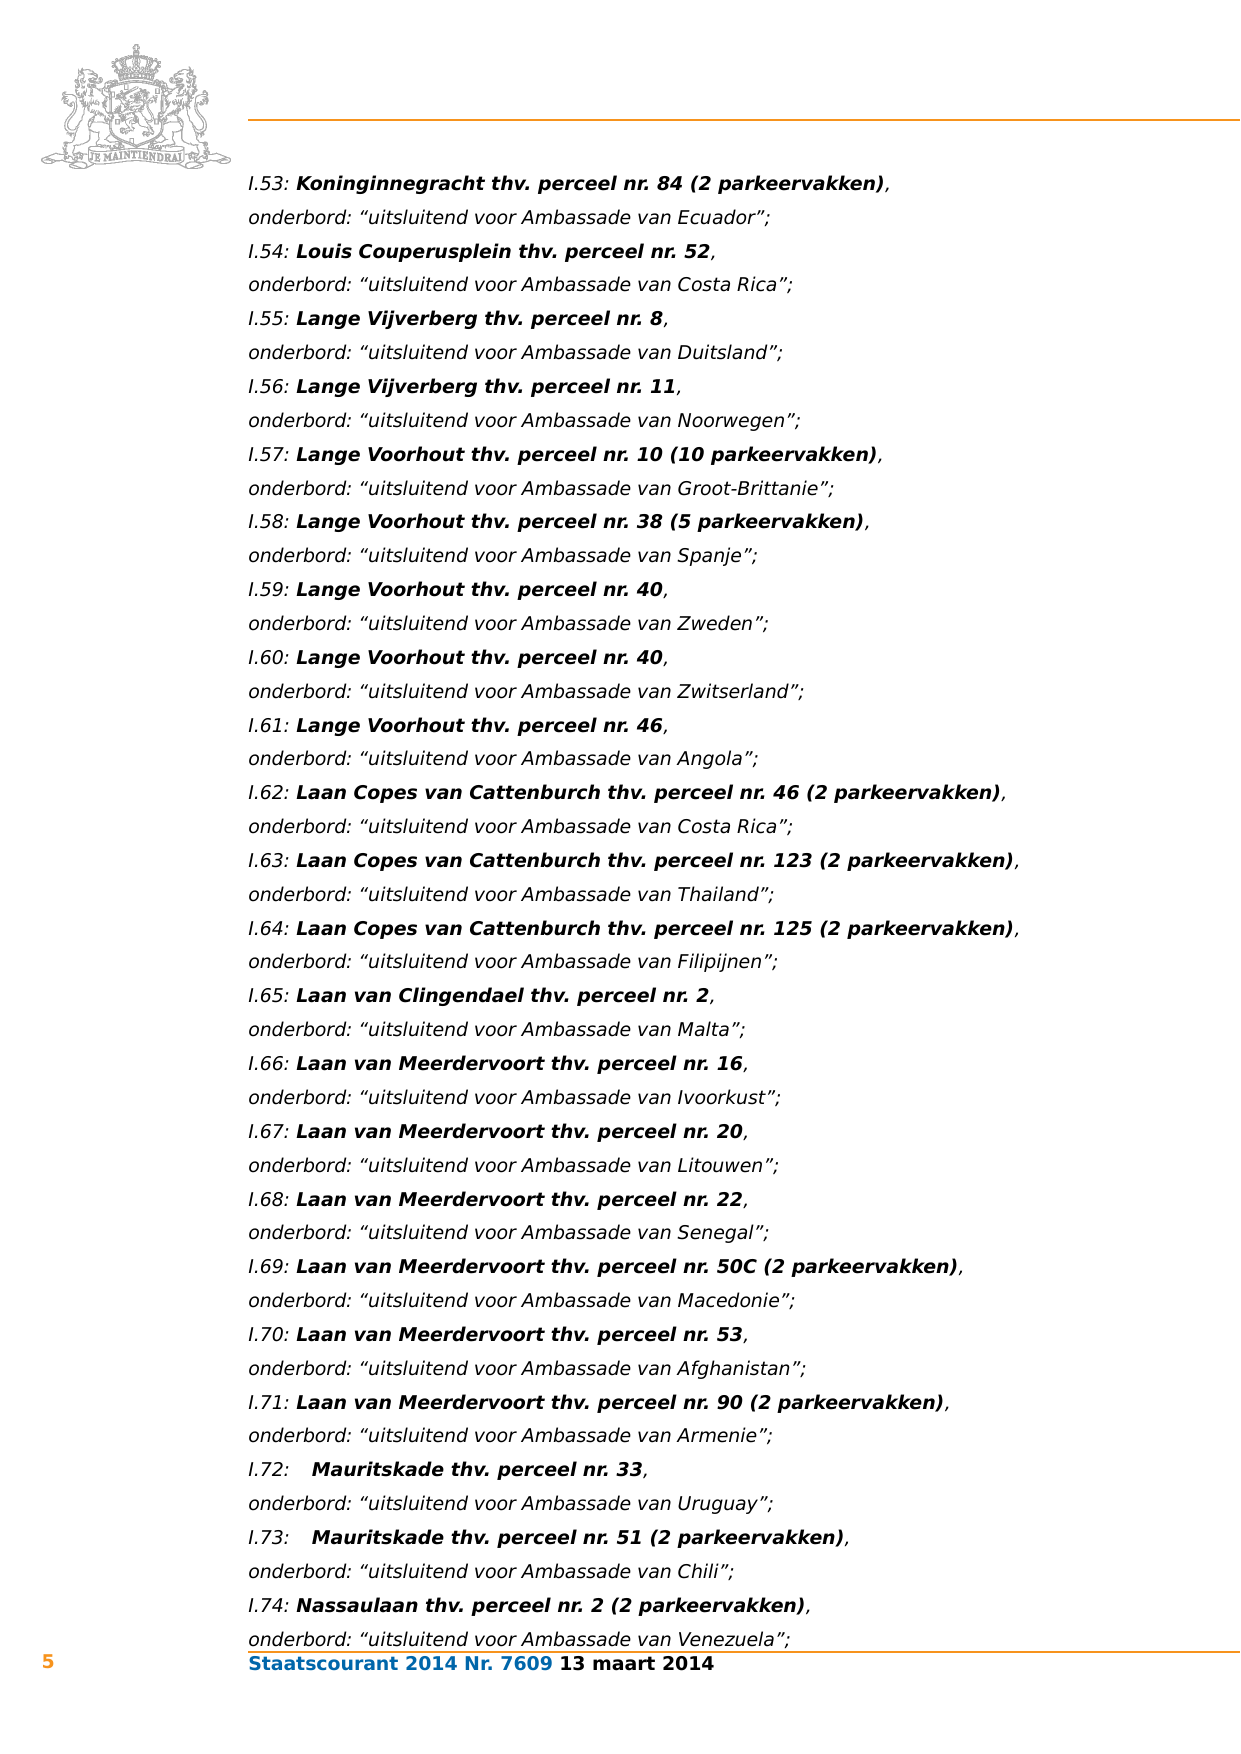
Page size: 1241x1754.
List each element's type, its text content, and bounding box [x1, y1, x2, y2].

text I.68: Laan van Meerdervoort thv. perceel nr. 22, [248, 1188, 1163, 1210]
text onderbord: “uitsluitend voor Ambassade van Zweden”; [248, 613, 1163, 635]
text I.54: Louis Couperusplein thv. perceel nr. 52, [248, 241, 1163, 262]
text I.66: Laan van Meerdervoort thv. perceel nr. 16, [248, 1053, 1163, 1075]
text I.58: Lange Voorhout thv. perceel nr. 38 (5 parkeervakken), [248, 511, 1163, 533]
text onderbord: “uitsluitend voor Ambassade van Armenie”; [248, 1425, 1163, 1447]
text onderbord: “uitsluitend voor Ambassade van Litouwen”; [248, 1154, 1163, 1177]
text onderbord: “uitsluitend voor Ambassade van Malta”; [248, 1019, 1163, 1041]
text onderbord: “uitsluitend voor Ambassade van Macedonie”; [248, 1290, 1163, 1312]
text onderbord: “uitsluitend voor Ambassade van Afghanistan”; [248, 1358, 1163, 1380]
text I.73: Mauritskade thv. perceel nr. 51 (2 parkeervakken), [248, 1527, 1163, 1549]
text I.62: Laan Copes van Cattenburch thv. perceel nr. 46 (2 parkeervakken), [248, 782, 1163, 804]
text I.71: Laan van Meerdervoort thv. perceel nr. 90 (2 parkeervakken), [248, 1392, 1163, 1413]
text onderbord: “uitsluitend voor Ambassade van Ivoorkust”; [248, 1087, 1163, 1109]
text I.63: Laan Copes van Cattenburch thv. perceel nr. 123 (2 parkeervakken), [248, 850, 1163, 872]
text onderbord: “uitsluitend voor Ambassade van Thailand”; [248, 884, 1163, 906]
text onderbord: “uitsluitend voor Ambassade van Chili”; [248, 1561, 1163, 1583]
text onderbord: “uitsluitend voor Ambassade van Zwitserland”; [248, 681, 1163, 703]
text onderbord: “uitsluitend voor Ambassade van Noorwegen”; [248, 410, 1163, 432]
text onderbord: “uitsluitend voor Ambassade van Costa Rica”; [248, 816, 1163, 838]
text onderbord: “uitsluitend voor Ambassade van Groot-Brittanie”; [248, 477, 1163, 499]
text I.60: Lange Voorhout thv. perceel nr. 40, [248, 647, 1163, 669]
text onderbord: “uitsluitend voor Ambassade van Venezuela”; [248, 1628, 1163, 1651]
text I.74: Nassaulaan thv. perceel nr. 2 (2 parkeervakken), [248, 1595, 1163, 1617]
text I.53: Koninginnegracht thv. perceel nr. 84 (2 parkeervakken), [248, 173, 1163, 195]
text onderbord: “uitsluitend voor Ambassade van Costa Rica”; [248, 274, 1163, 296]
text onderbord: “uitsluitend voor Ambassade van Duitsland”; [248, 342, 1163, 364]
text onderbord: “uitsluitend voor Ambassade van Uruguay”; [248, 1493, 1163, 1515]
text I.57: Lange Voorhout thv. perceel nr. 10 (10 parkeervakken), [248, 444, 1163, 466]
text onderbord: “uitsluitend voor Ambassade van Ecuador”; [248, 207, 1163, 229]
text I.55: Lange Vijverberg thv. perceel nr. 8, [248, 308, 1163, 330]
text I.61: Lange Voorhout thv. perceel nr. 46, [248, 714, 1163, 736]
picture [41, 44, 231, 169]
text I.72: Mauritskade thv. perceel nr. 33, [248, 1459, 1163, 1481]
text I.69: Laan van Meerdervoort thv. perceel nr. 50C (2 parkeervakken), [248, 1256, 1163, 1278]
text I.65: Laan van Clingendael thv. perceel nr. 2, [248, 985, 1163, 1007]
text onderbord: “uitsluitend voor Ambassade van Senegal”; [248, 1222, 1163, 1244]
text I.64: Laan Copes van Cattenburch thv. perceel nr. 125 (2 parkeervakken), [248, 918, 1163, 939]
text onderbord: “uitsluitend voor Ambassade van Spanje”; [248, 545, 1163, 567]
text onderbord: “uitsluitend voor Ambassade van Filipijnen”; [248, 951, 1163, 973]
text I.67: Laan van Meerdervoort thv. perceel nr. 20, [248, 1121, 1163, 1143]
text I.59: Lange Voorhout thv. perceel nr. 40, [248, 579, 1163, 601]
text I.70: Laan van Meerdervoort thv. perceel nr. 53, [248, 1324, 1163, 1346]
text I.56: Lange Vijverberg thv. perceel nr. 11, [248, 376, 1163, 398]
text onderbord: “uitsluitend voor Ambassade van Angola”; [248, 748, 1163, 770]
